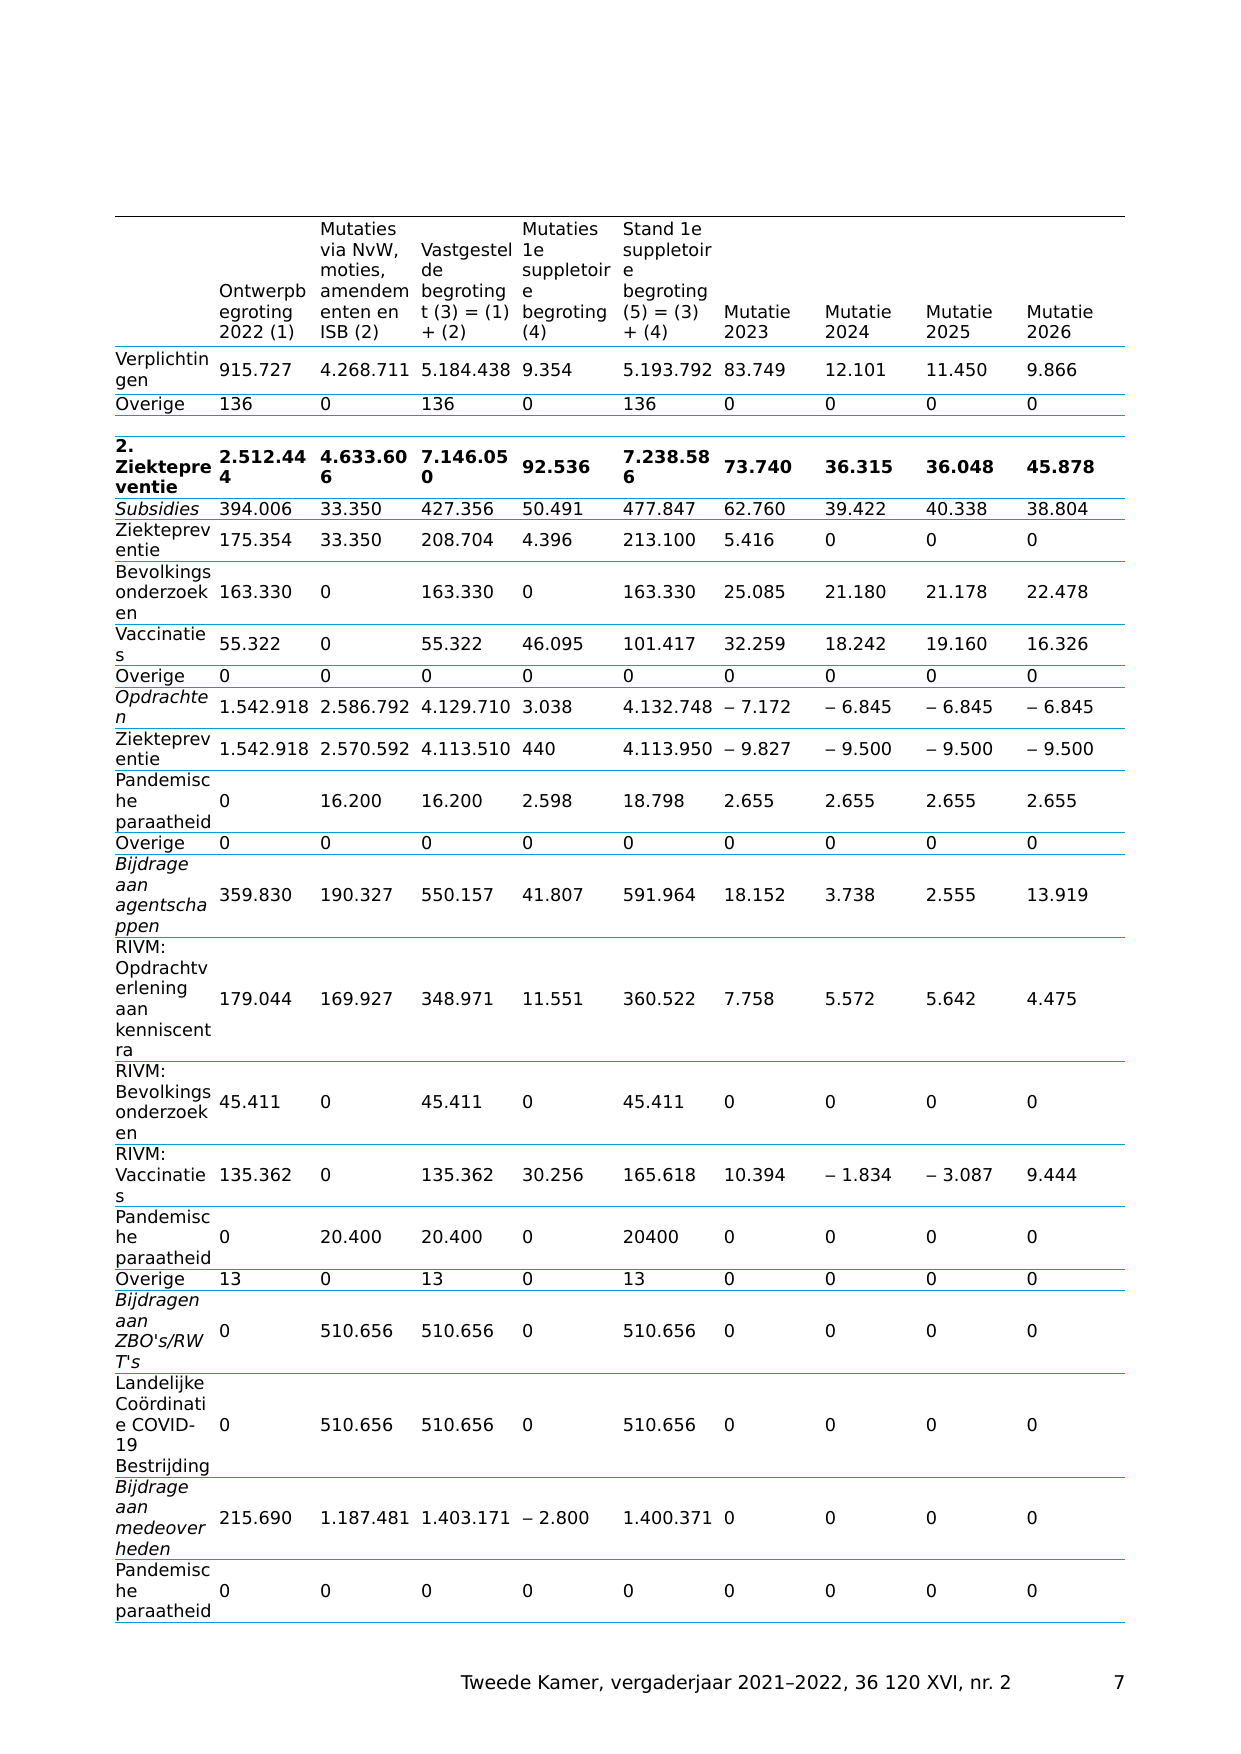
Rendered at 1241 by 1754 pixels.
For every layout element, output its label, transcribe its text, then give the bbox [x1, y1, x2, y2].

table_cell 0 [923, 1478, 1023, 1559]
table_cell 16.326 [1024, 625, 1125, 665]
table_cell 0 [822, 395, 923, 414]
table_cell 36.315 [822, 437, 923, 498]
table_cell Pandemische paraatheid [115, 771, 216, 832]
table_cell 13.919 [1024, 855, 1125, 936]
table_cell RIVM: Opdrachtverlening aan kenniscentra [115, 938, 216, 1061]
table_cell 0 [620, 833, 721, 853]
table_cell 2.586.792 [317, 688, 418, 728]
table_cell 38.804 [1024, 499, 1125, 519]
table_cell 73.740 [721, 437, 822, 498]
table_cell 348.971 [418, 938, 519, 1061]
table_cell 0 [721, 1560, 822, 1622]
table_cell 4.633.606 [317, 437, 418, 498]
table_cell 9.444 [1024, 1145, 1125, 1206]
table_cell 510.656 [418, 1374, 519, 1476]
table_cell 0 [822, 666, 923, 686]
table_cell 0 [721, 1478, 822, 1559]
table_cell [115, 416, 216, 436]
table_cell Vastgestelde begroting t (3) = (1) + (2) [418, 217, 519, 346]
table_cell 7.146.050 [418, 437, 519, 498]
table_cell 360.522 [620, 938, 721, 1061]
table_cell 0 [721, 1207, 822, 1268]
table_cell 1.187.481 [317, 1478, 418, 1559]
table_cell [115, 217, 216, 346]
table_cell 5.193.792 [620, 347, 721, 393]
table_cell 440 [519, 729, 620, 770]
table_cell 591.964 [620, 855, 721, 936]
table_cell 0 [1024, 666, 1125, 686]
table_cell [317, 416, 418, 436]
table_cell Verplichtingen [115, 347, 216, 393]
table_cell 0 [216, 1374, 317, 1476]
table_cell 0 [923, 1374, 1023, 1476]
table_cell ‒ 9.500 [822, 729, 923, 770]
table_cell 7.758 [721, 938, 822, 1061]
table_cell 163.330 [418, 562, 519, 623]
table_cell Bijdrage aan medeoverheden [115, 1478, 216, 1559]
table_cell 135.362 [418, 1145, 519, 1206]
table_cell 0 [519, 1270, 620, 1290]
table_cell 18.242 [822, 625, 923, 665]
table_cell 135.362 [216, 1145, 317, 1206]
table_cell 0 [519, 833, 620, 853]
table_cell 0 [519, 1062, 620, 1144]
table_cell 0 [822, 520, 923, 561]
table_cell 0 [822, 1374, 923, 1476]
table_cell 0 [923, 1291, 1023, 1373]
table_cell 0 [216, 1291, 317, 1373]
table_cell 208.704 [418, 520, 519, 561]
table_cell [519, 416, 620, 436]
table_cell 0 [822, 1270, 923, 1290]
table_cell 0 [317, 395, 418, 414]
table_cell Overige [115, 666, 216, 686]
table_cell 0 [519, 666, 620, 686]
table_cell ‒ 9.500 [1024, 729, 1125, 770]
table_cell 915.727 [216, 347, 317, 393]
table_cell 0 [1024, 1374, 1125, 1476]
table_cell 0 [519, 395, 620, 414]
table_cell 0 [1024, 1478, 1125, 1559]
table_cell 5.416 [721, 520, 822, 561]
table_cell 0 [923, 833, 1023, 853]
table_cell 33.350 [317, 499, 418, 519]
table_cell 2.655 [1024, 771, 1125, 832]
table_cell 0 [1024, 1560, 1125, 1622]
table_cell 4.132.748 [620, 688, 721, 728]
table_cell 0 [721, 1062, 822, 1144]
table_cell 0 [721, 1270, 822, 1290]
table_cell ‒ 9.500 [923, 729, 1023, 770]
table_cell Bevolkingsonderzoeken [115, 562, 216, 623]
table_cell ‒ 7.172 [721, 688, 822, 728]
table_cell Subsidies [115, 499, 216, 519]
table_cell 45.411 [216, 1062, 317, 1144]
table_cell 3.038 [519, 688, 620, 728]
table_cell 0 [317, 625, 418, 665]
table_cell 0 [519, 1291, 620, 1373]
table_cell Mutaties via NvW, moties, amendementen en ISB (2) [317, 217, 418, 346]
table_cell 136 [620, 395, 721, 414]
table_cell 5.572 [822, 938, 923, 1061]
table_cell 136 [418, 395, 519, 414]
table_cell 5.642 [923, 938, 1023, 1061]
table_cell Overige [115, 833, 216, 853]
table_cell Bijdrage aan agentschappen [115, 855, 216, 936]
table_cell 0 [822, 1291, 923, 1373]
table_cell 0 [216, 1207, 317, 1268]
table_cell Opdrachten [115, 688, 216, 728]
table_cell 5.184.438 [418, 347, 519, 393]
table_cell [620, 416, 721, 436]
table_cell ‒ 1.834 [822, 1145, 923, 1206]
table_cell 20.400 [418, 1207, 519, 1268]
table_cell 92.536 [519, 437, 620, 498]
table_cell Overige [115, 1270, 216, 1290]
table_cell 21.178 [923, 562, 1023, 623]
table_cell 394.006 [216, 499, 317, 519]
table_cell 11.551 [519, 938, 620, 1061]
table_cell 62.760 [721, 499, 822, 519]
table_cell 11.450 [923, 347, 1023, 393]
table_cell 2.512.444 [216, 437, 317, 498]
table_cell 101.417 [620, 625, 721, 665]
table_cell 18.798 [620, 771, 721, 832]
table_cell 2.655 [923, 771, 1023, 832]
table_cell 179.044 [216, 938, 317, 1061]
table_cell 4.113.510 [418, 729, 519, 770]
table_cell [822, 416, 923, 436]
table_cell 13 [418, 1270, 519, 1290]
table_cell Stand 1e suppletoire begroting (5) = (3) + (4) [620, 217, 721, 346]
table_cell 0 [317, 1062, 418, 1144]
table_cell 1.542.918 [216, 729, 317, 770]
table_cell 45.411 [418, 1062, 519, 1144]
table_cell 0 [1024, 1062, 1125, 1144]
table_cell Landelijke Coördinatie COVID-19 Bestrijding [115, 1374, 216, 1476]
table_cell 1.400.371 [620, 1478, 721, 1559]
table_cell 0 [519, 562, 620, 623]
table_cell 45.411 [620, 1062, 721, 1144]
table_cell ‒ 6.845 [923, 688, 1023, 728]
table_cell 427.356 [418, 499, 519, 519]
table_cell Overige [115, 395, 216, 414]
table_cell 21.180 [822, 562, 923, 623]
table_cell 4.129.710 [418, 688, 519, 728]
table_cell 9.866 [1024, 347, 1125, 393]
table_cell 46.095 [519, 625, 620, 665]
table_cell 9.354 [519, 347, 620, 393]
table_cell ‒ 3.087 [923, 1145, 1023, 1206]
table_cell 0 [721, 395, 822, 414]
table_cell Ontwerpbegroting 2022 (1) [216, 217, 317, 346]
table_cell 0 [923, 1270, 1023, 1290]
table_cell ‒ 9.827 [721, 729, 822, 770]
table_cell 0 [216, 771, 317, 832]
table_cell 4.113.950 [620, 729, 721, 770]
table_cell 25.085 [721, 562, 822, 623]
table_cell 20400 [620, 1207, 721, 1268]
table_cell 4.396 [519, 520, 620, 561]
table_cell 510.656 [620, 1374, 721, 1476]
table_cell 0 [216, 833, 317, 853]
table_cell 1.403.171 [418, 1478, 519, 1559]
table_cell Mutatie 2025 [923, 217, 1023, 346]
table_cell 510.656 [317, 1291, 418, 1373]
table_cell 0 [923, 395, 1023, 414]
table_cell 0 [620, 666, 721, 686]
table_cell 359.830 [216, 855, 317, 936]
table_cell 0 [317, 666, 418, 686]
table_cell 2.570.592 [317, 729, 418, 770]
table_cell 30.256 [519, 1145, 620, 1206]
table_cell 0 [923, 1062, 1023, 1144]
table_cell 0 [317, 833, 418, 853]
table_cell 215.690 [216, 1478, 317, 1559]
table_cell 0 [923, 520, 1023, 561]
table_cell RIVM: Bevolkingsonderzoeken [115, 1062, 216, 1144]
table_cell Pandemische paraatheid [115, 1560, 216, 1622]
table_cell 0 [1024, 1270, 1125, 1290]
table_cell 12.101 [822, 347, 923, 393]
table_cell 0 [1024, 1207, 1125, 1268]
table_cell [1024, 416, 1125, 436]
table_cell 510.656 [620, 1291, 721, 1373]
table_cell 0 [317, 1270, 418, 1290]
table_cell 33.350 [317, 520, 418, 561]
table_cell 550.157 [418, 855, 519, 936]
table_cell 477.847 [620, 499, 721, 519]
table_cell 190.327 [317, 855, 418, 936]
table_cell 0 [822, 1478, 923, 1559]
table_cell 2.598 [519, 771, 620, 832]
table_cell 0 [1024, 1291, 1125, 1373]
table_cell [418, 416, 519, 436]
table_cell 0 [519, 1560, 620, 1622]
table_cell 2. Ziektepreventie [115, 437, 216, 498]
table_cell Ziektepreventie [115, 729, 216, 770]
table_cell 45.878 [1024, 437, 1125, 498]
table_cell 0 [721, 1291, 822, 1373]
table_cell Ziektepreventie [115, 520, 216, 561]
table_cell 0 [923, 1207, 1023, 1268]
table_cell 55.322 [418, 625, 519, 665]
table_cell 0 [620, 1560, 721, 1622]
table_cell Mutatie 2024 [822, 217, 923, 346]
table_cell 163.330 [620, 562, 721, 623]
table_cell 0 [721, 666, 822, 686]
table_cell 0 [822, 1062, 923, 1144]
table_cell 13 [620, 1270, 721, 1290]
table_cell 2.655 [822, 771, 923, 832]
table_cell 0 [721, 833, 822, 853]
table_cell 39.422 [822, 499, 923, 519]
table_cell 16.200 [317, 771, 418, 832]
table_cell Mutatie 2023 [721, 217, 822, 346]
table_cell 0 [317, 562, 418, 623]
table_cell [216, 416, 317, 436]
table_cell 0 [418, 666, 519, 686]
table_cell 19.160 [923, 625, 1023, 665]
table_cell Mutaties 1e suppletoire begroting (4) [519, 217, 620, 346]
table_cell 0 [1024, 395, 1125, 414]
table_cell 0 [1024, 833, 1125, 853]
table_cell [721, 416, 822, 436]
table_cell 16.200 [418, 771, 519, 832]
table_cell 40.338 [923, 499, 1023, 519]
table_cell 3.738 [822, 855, 923, 936]
table_cell 7.238.586 [620, 437, 721, 498]
table_cell RIVM: Vaccinaties [115, 1145, 216, 1206]
table_cell ‒ 6.845 [1024, 688, 1125, 728]
table_cell 0 [216, 666, 317, 686]
table_cell 18.152 [721, 855, 822, 936]
table_cell ‒ 2.800 [519, 1478, 620, 1559]
table_cell 0 [822, 833, 923, 853]
table_cell 0 [216, 1560, 317, 1622]
table_cell 0 [923, 1560, 1023, 1622]
table_cell 4.475 [1024, 938, 1125, 1061]
table_cell 0 [519, 1374, 620, 1476]
table_cell 175.354 [216, 520, 317, 561]
table_cell 2.555 [923, 855, 1023, 936]
table_cell 0 [923, 666, 1023, 686]
table_cell 163.330 [216, 562, 317, 623]
table_cell 510.656 [418, 1291, 519, 1373]
table_cell 213.100 [620, 520, 721, 561]
table_cell 165.618 [620, 1145, 721, 1206]
table_cell 36.048 [923, 437, 1023, 498]
table_cell Mutatie 2026 [1024, 217, 1125, 346]
table_cell 1.542.918 [216, 688, 317, 728]
table_cell 22.478 [1024, 562, 1125, 623]
table_cell ‒ 6.845 [822, 688, 923, 728]
table_cell 10.394 [721, 1145, 822, 1206]
table_cell 50.491 [519, 499, 620, 519]
table_cell 55.322 [216, 625, 317, 665]
table_cell 0 [519, 1207, 620, 1268]
table_cell 2.655 [721, 771, 822, 832]
table_cell 510.656 [317, 1374, 418, 1476]
table_cell 169.927 [317, 938, 418, 1061]
table_cell 20.400 [317, 1207, 418, 1268]
table_cell 41.807 [519, 855, 620, 936]
table_cell [923, 416, 1023, 436]
table_cell 0 [1024, 520, 1125, 561]
table_header Tabel 3 Budgettaire gevolgen van beleid artikel 1 Volksgezondheid (bedragen x € 1.000) [115, 191, 1125, 216]
table_cell 0 [317, 1560, 418, 1622]
table_cell Pandemische paraatheid [115, 1207, 216, 1268]
table_cell 0 [317, 1145, 418, 1206]
table_cell 83.749 [721, 347, 822, 393]
table_cell Bijdragen aan ZBO's/RWT's [115, 1291, 216, 1373]
table_cell 0 [418, 833, 519, 853]
table_cell 0 [822, 1560, 923, 1622]
table_cell 136 [216, 395, 317, 414]
table_cell 0 [418, 1560, 519, 1622]
table_cell 32.259 [721, 625, 822, 665]
table_cell 13 [216, 1270, 317, 1290]
table_cell 4.268.711 [317, 347, 418, 393]
table_cell 0 [721, 1374, 822, 1476]
table_cell 0 [822, 1207, 923, 1268]
table_cell Vaccinaties [115, 625, 216, 665]
